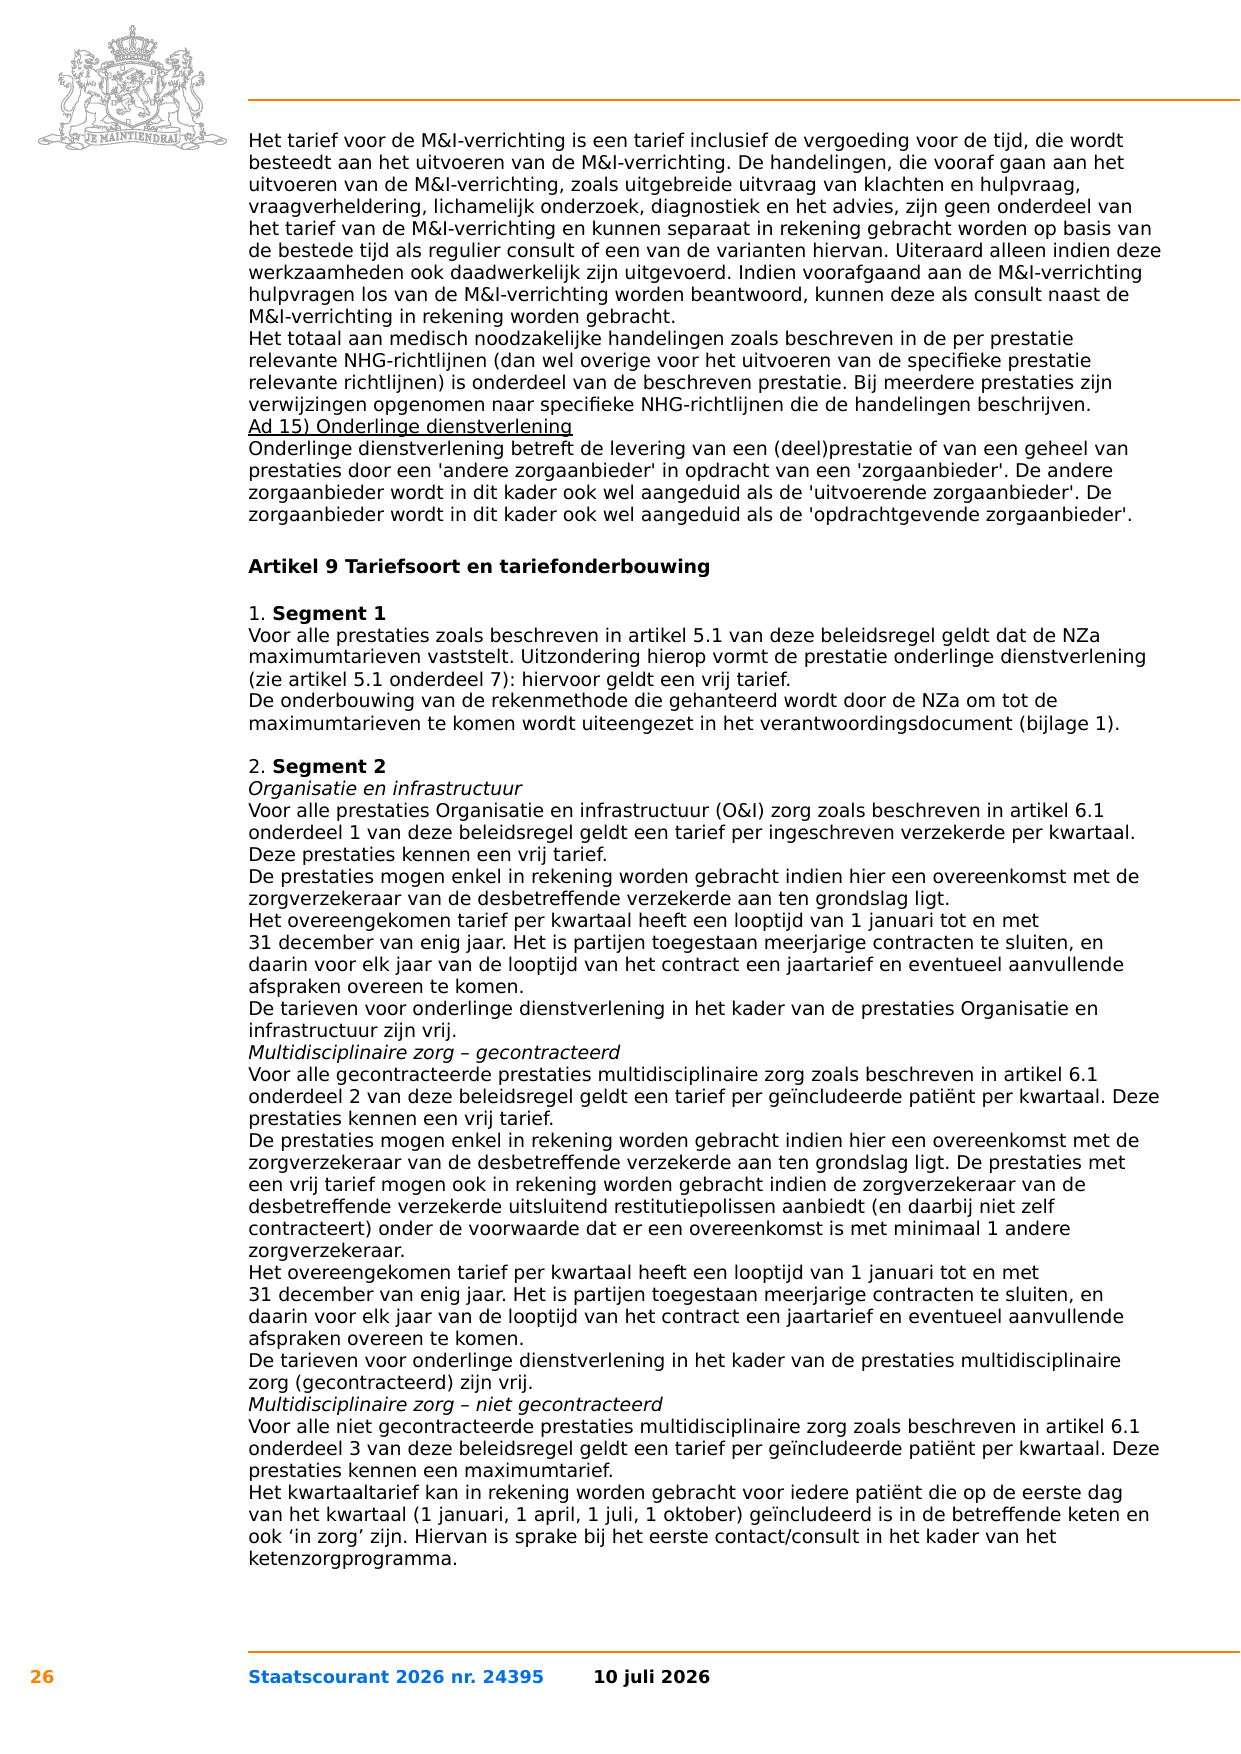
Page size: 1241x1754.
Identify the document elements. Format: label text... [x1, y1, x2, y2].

text Onderlinge dienstverlening betreft de levering van een (deel)prestatie of van een geheel van prestaties door een 'andere zorgaanbieder' in opdracht van een 'zorgaanbieder'. De andere zorgaanbieder wordt in dit kader ook wel aangeduid als de 'uitvoerende zorgaanbieder'. De zorgaanbieder wordt in dit kader ook wel aangeduid als de 'opdrachtgevende zorgaanbieder'. [248, 438, 1163, 526]
text De prestaties mogen enkel in rekening worden gebracht indien hier een overeenkomst met de zorgverzekeraar van de desbetreffende verzekerde aan ten grondslag ligt. [248, 866, 1163, 910]
text De tarieven voor onderlinge dienstverlening in het kader van de prestaties Organisatie en infrastructuur zijn vrij. [248, 998, 1163, 1042]
text Het tarief voor de M&I-verrichting is een tarief inclusief de vergoeding voor de tijd, die wordt besteedt aan het uitvoeren van de M&I-verrichting. De handelingen, die vooraf gaan aan het uitvoeren van de M&I-verrichting, zoals uitgebreide uitvraag van klachten en hulpvraag, vraagverheldering, lichamelijk onderzoek, diagnostiek en het advies, zijn geen onderdeel van het tarief van de M&I-verrichting en kunnen separaat in rekening gebracht worden op basis van de bestede tijd als regulier consult of een van de varianten hiervan. Uiteraard alleen indien deze werkzaamheden ook daadwerkelijk zijn uitgevoerd. Indien voorafgaand aan de M&I-verrichting hulpvragen los van de M&I-verrichting worden beantwoord, kunnen deze als consult naast de M&I-verrichting in rekening worden gebracht. [248, 130, 1163, 328]
text Multidisciplinaire zorg – niet gecontracteerd [248, 1394, 1163, 1416]
picture [38, 25, 227, 150]
text Multidisciplinaire zorg – gecontracteerd [248, 1042, 1163, 1064]
text Ad 15) Onderlinge dienstverlening [248, 416, 1163, 438]
text Het totaal aan medisch noodzakelijke handelingen zoals beschreven in de per prestatie relevante NHG-richtlijnen (dan wel overige voor het uitvoeren van de specifieke prestatie relevante richtlijnen) is onderdeel van de beschreven prestatie. Bij meerdere prestaties zijn verwijzingen opgenomen naar specifieke NHG-richtlijnen die de handelingen beschrijven. [248, 328, 1163, 416]
text 1. Segment 1 [248, 602, 1163, 624]
text De tarieven voor onderlinge dienstverlening in het kader van de prestaties multidisciplinaire zorg (gecontracteerd) zijn vrij. [248, 1350, 1163, 1394]
text Organisatie en infrastructuur [248, 778, 1163, 800]
subtitle Artikel 9 Tariefsoort en tariefonderbouwing [248, 556, 1163, 577]
text De prestaties mogen enkel in rekening worden gebracht indien hier een overeenkomst met de zorgverzekeraar van de desbetreffende verzekerde aan ten grondslag ligt. De prestaties met een vrij tarief mogen ook in rekening worden gebracht indien de zorgverzekeraar van de desbetreffende verzekerde uitsluitend restitutiepolissen aanbiedt (en daarbij niet zelf contracteert) onder de voorwaarde dat er een overeenkomst is met minimaal 1 andere zorgverzekeraar. [248, 1130, 1163, 1262]
text Het overeengekomen tarief per kwartaal heeft een looptijd van 1 januari tot en met 31 december van enig jaar. Het is partijen toegestaan meerjarige contracten te sluiten, en daarin voor elk jaar van de looptijd van het contract een jaartarief en eventueel aanvullende afspraken overeen te komen. [248, 910, 1163, 998]
text Het kwartaaltarief kan in rekening worden gebracht voor iedere patiënt die op de eerste dag van het kwartaal (1 januari, 1 april, 1 juli, 1 oktober) geïncludeerd is in de betreffende keten en ook ‘in zorg’ zijn. Hiervan is sprake bij het eerste contact/consult in het kader van het ketenzorgprogramma. [248, 1482, 1163, 1569]
text Voor alle prestaties Organisatie en infrastructuur (O&I) zorg zoals beschreven in artikel 6.1 onderdeel 1 van deze beleidsregel geldt een tarief per ingeschreven verzekerde per kwartaal. Deze prestaties kennen een vrij tarief. [248, 800, 1163, 866]
text De onderbouwing van de rekenmethode die gehanteerd wordt door de NZa om tot de maximumtarieven te komen wordt uiteengezet in het verantwoordingsdocument (bijlage 1). [248, 690, 1163, 734]
text Voor alle gecontracteerde prestaties multidisciplinaire zorg zoals beschreven in artikel 6.1 onderdeel 2 van deze beleidsregel geldt een tarief per geïncludeerde patiënt per kwartaal. Deze prestaties kennen een vrij tarief. [248, 1064, 1163, 1130]
text Voor alle prestaties zoals beschreven in artikel 5.1 van deze beleidsregel geldt dat de NZa maximumtarieven vaststelt. Uitzondering hierop vormt de prestatie onderlinge dienstverlening (zie artikel 5.1 onderdeel 7): hiervoor geldt een vrij tarief. [248, 624, 1163, 690]
text 2. Segment 2 [248, 756, 1163, 778]
text Voor alle niet gecontracteerde prestaties multidisciplinaire zorg zoals beschreven in artikel 6.1 onderdeel 3 van deze beleidsregel geldt een tarief per geïncludeerde patiënt per kwartaal. Deze prestaties kennen een maximumtarief. [248, 1416, 1163, 1482]
text Het overeengekomen tarief per kwartaal heeft een looptijd van 1 januari tot en met 31 december van enig jaar. Het is partijen toegestaan meerjarige contracten te sluiten, en daarin voor elk jaar van de looptijd van het contract een jaartarief en eventueel aanvullende afspraken overeen te komen. [248, 1262, 1163, 1350]
